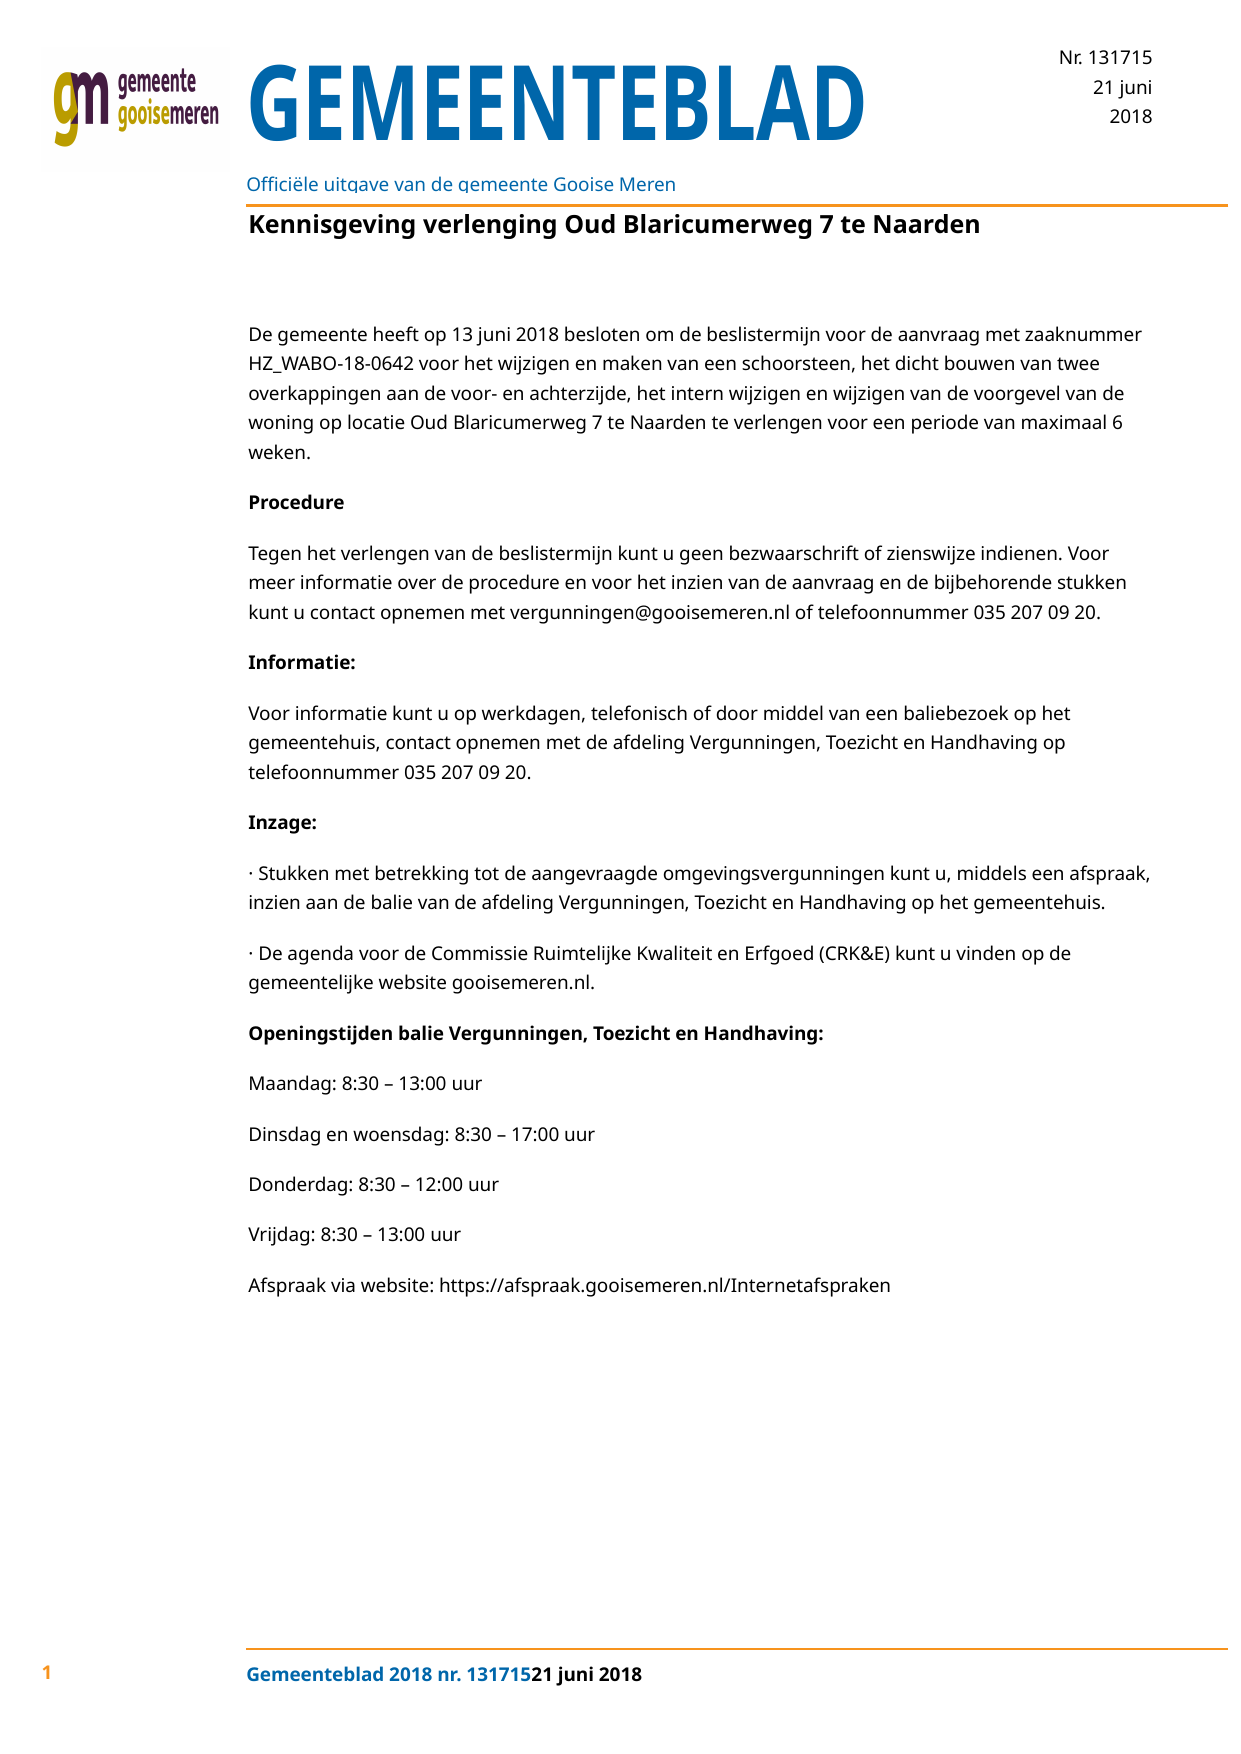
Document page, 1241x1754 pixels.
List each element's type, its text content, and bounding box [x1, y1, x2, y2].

text Inzage: [248, 809, 1152, 835]
text · Stukken met betrekking tot de aangevraagde omgevingsvergunningen kunt u, middels een afspraak, inzien aan de balie van de afdeling Vergunningen, Toezicht en Handhaving op het gemeentehuis. [248, 860, 1152, 915]
text Informatie: [248, 649, 1152, 675]
text · De agenda voor de Commissie Ruimtelijke Kwaliteit en Erfgoed (CRK&E) kunt u vinden op de gemeentelijke website gooisemeren.nl. [248, 940, 1152, 995]
text De gemeente heeft op 13 juni 2018 besloten om de beslistermijn voor de aanvraag met zaaknummer HZ_WABO-18-0642 voor het wijzigen en maken van een schoorsteen, het dicht bouwen van twee overkappingen aan de voor- en achterzijde, het intern wijzigen en wijzigen van de voorgevel van de woning op locatie Oud Blaricumerweg 7 te Naarden te verlengen voor een periode van maximaal 6 weken. [248, 321, 1152, 465]
text Kennisgeving verlenging Oud Blaricumerweg 7 te Naarden [248, 207, 1152, 241]
text Tegen het verlengen van de beslistermijn kunt u geen bezwaarschrift of zienswijze indienen. Voor meer informatie over de procedure en voor het inzien van de aanvraag en de bijbehorende stukken kunt u contact opnemen met vergunningen@gooisemeren.nl of telefoonnummer 035 207 09 20. [248, 540, 1152, 625]
text Donderdag: 8:30 – 12:00 uur [248, 1171, 1152, 1197]
picture [41, 47, 231, 172]
text Vrijdag: 8:30 – 13:00 uur [248, 1222, 1152, 1247]
text Afspraak via website: https://afspraak.gooisemeren.nl/Internetafspraken [248, 1272, 1152, 1298]
text Dinsdag en woensdag: 8:30 – 17:00 uur [248, 1121, 1152, 1146]
text Voor informatie kunt u op werkdagen, telefonisch of door middel van een baliebezoek op het gemeentehuis, contact opnemen met de afdeling Vergunningen, Toezicht en Handhaving op telefoonnummer 035 207 09 20. [248, 700, 1152, 785]
text Maandag: 8:30 – 13:00 uur [248, 1070, 1152, 1096]
text Procedure [248, 489, 1152, 515]
text Openingstijden balie Vergunningen, Toezicht en Handhaving: [248, 1020, 1152, 1046]
